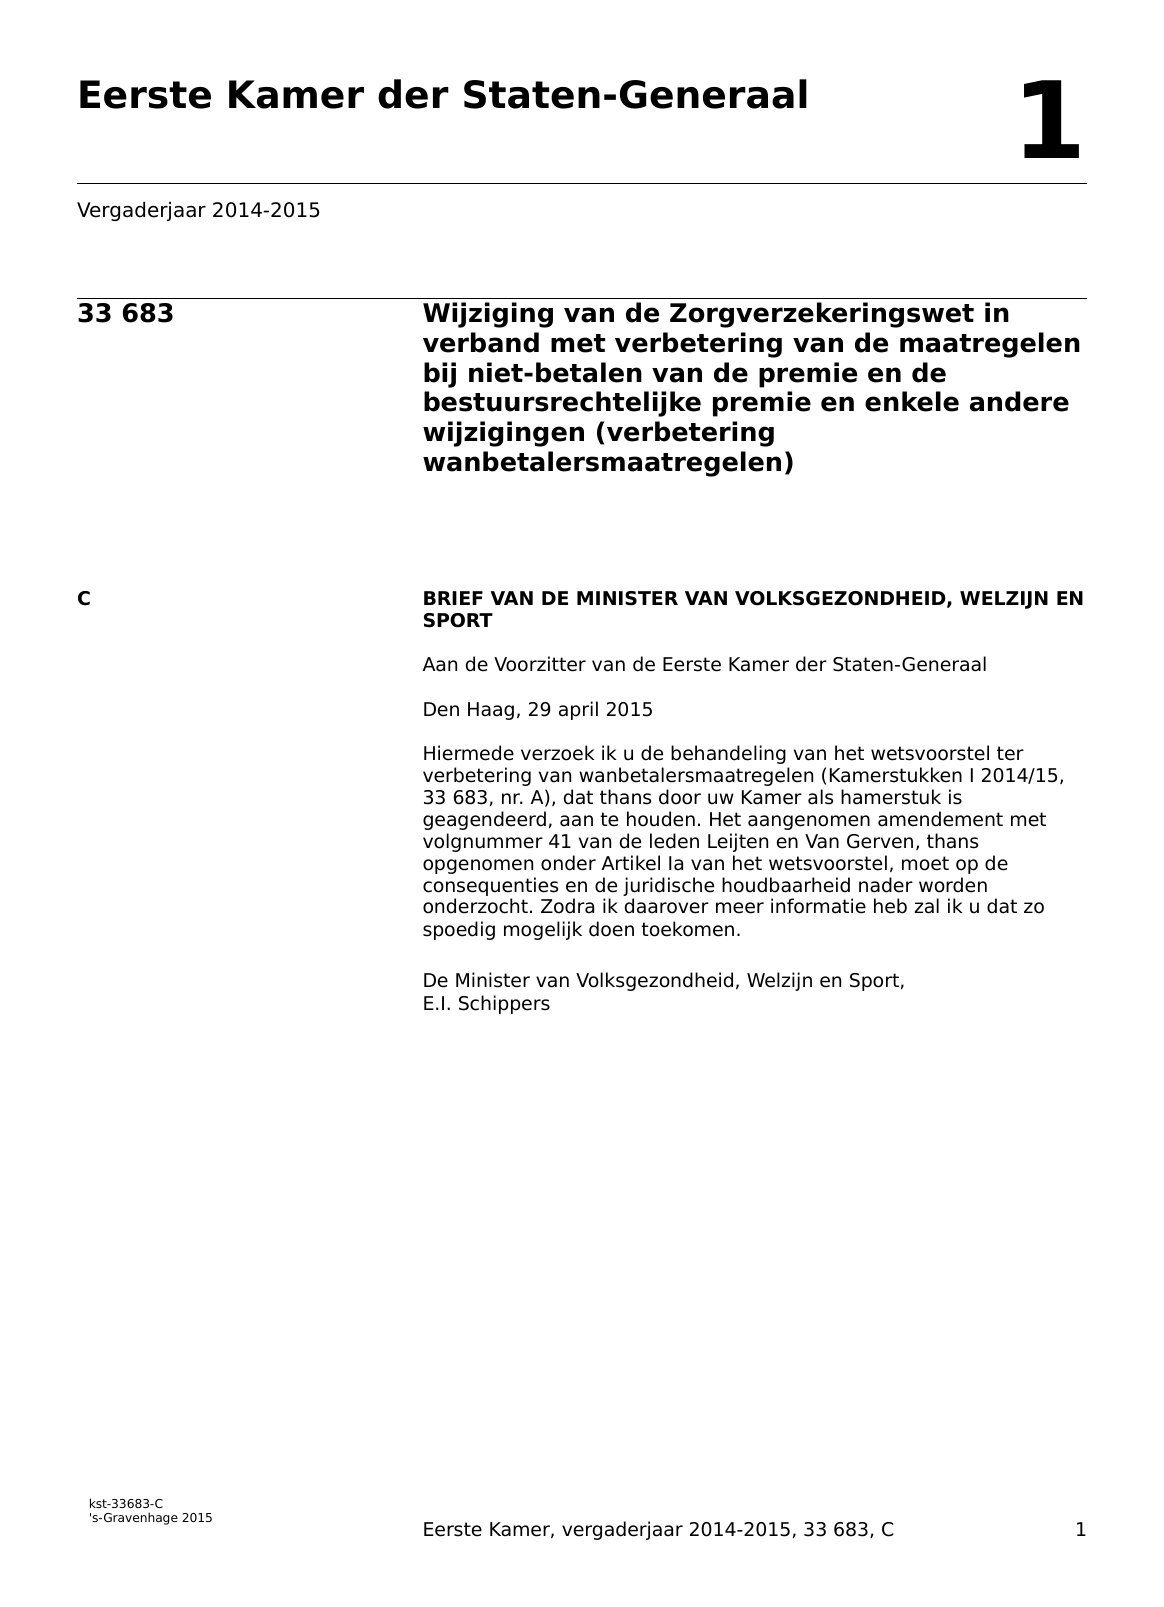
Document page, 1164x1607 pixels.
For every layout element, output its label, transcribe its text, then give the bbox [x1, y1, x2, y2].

table_header 1 [886, 59, 1087, 183]
table_header Eerste Kamer der Staten-Generaal [77, 59, 886, 183]
text kst-33683-C [88, 1497, 323, 1511]
text Hiermede verzoek ik u de behandeling van het wetsvoorstel ter verbetering van wanbetalersmaatregelen (Kamerstukken I 2014/15, 33 683, nr. A), dat thans door uw Kamer als hamerstuk is geagendeerd, aan te houden. Het aangenomen amendement met volgnummer 41 van de leden Leijten en Van Gerven, thans opgenomen onder Artikel Ia van het wetsvoorstel, moet op de consequenties en de juridische houdbaarheid nader worden onderzocht. Zodra ik daarover meer informatie heb zal ik u dat zo spoedig mogelijk doen toekomen. [422, 743, 1087, 940]
subtitle C BRIEF VAN DE MINISTER VAN VOLKSGEZONDHEID, WELZIJN EN SPORT [77, 588, 1087, 632]
subtitle 33 683 Wijziging van de Zorgverzekeringswet in verband met verbetering van de maatregelen bij niet-betalen van de premie en de bestuursrechtelijke premie en enkele andere wijzigingen (verbetering wanbetalersmaatregelen) [77, 299, 1087, 477]
text 's-Gravenhage 2015 [88, 1511, 323, 1525]
text De Minister van Volksgezondheid, Welzijn en Sport, E.I. Schippers [422, 970, 1087, 1014]
text Aan de Voorzitter van de Eerste Kamer der Staten-Generaal [422, 654, 1087, 676]
text Den Haag, 29 april 2015 [422, 698, 1087, 720]
table_cell Vergaderjaar 2014-2015 [77, 184, 1087, 298]
